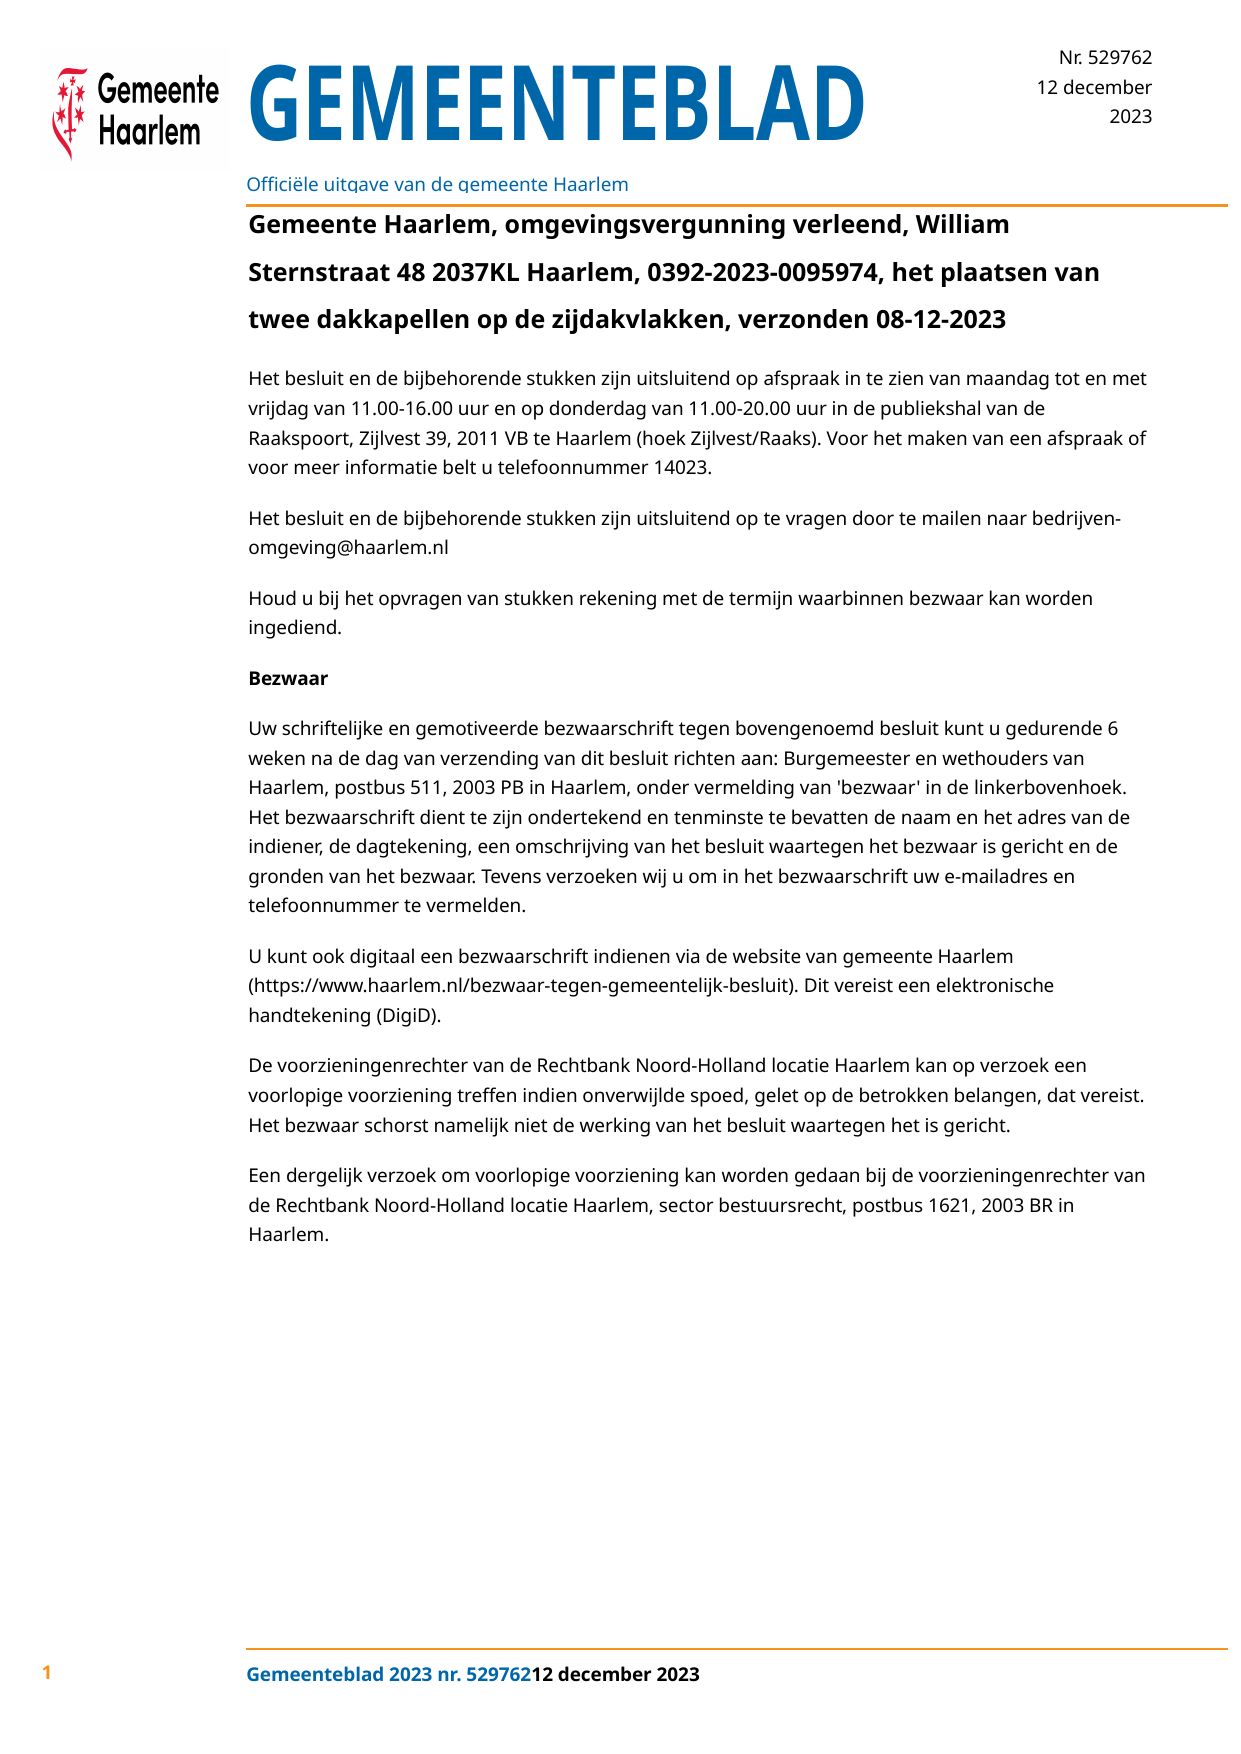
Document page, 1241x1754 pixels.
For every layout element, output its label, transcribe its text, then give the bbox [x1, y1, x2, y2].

text U kunt ook digitaal een bezwaarschrift indienen via de website van gemeente Haarlem (https://www.haarlem.nl/bezwaar-tegen-gemeentelijk-besluit). Dit vereist een elektronische handtekening (DigiD). [248, 943, 1152, 1028]
text De voorzieningenrechter van de Rechtbank Noord-Holland locatie Haarlem kan op verzoek een voorlopige voorziening treffen indien onverwijlde spoed, gelet op de betrokken belangen, dat vereist. Het bezwaar schorst namelijk niet de werking van het besluit waartegen het is gericht. [248, 1053, 1152, 1137]
text Een dergelijk verzoek om voorlopige voorziening kan worden gedaan bij de voorzieningenrechter van de Rechtbank Noord-Holland locatie Haarlem, sector bestuursrecht, postbus 1621, 2003 BR in Haarlem. [248, 1162, 1152, 1247]
text Houd u bij het opvragen van stukken rekening met de termijn waarbinnen bezwaar kan worden ingediend. [248, 585, 1152, 640]
text Gemeente Haarlem, omgevingsvergunning verleend, William Sternstraat 48 2037KL Haarlem, 0392-2023-0095974, het plaatsen van twee dakkapellen op de zijdakvlakken, verzonden 08-12-2023 [248, 207, 1152, 336]
text Het besluit en de bijbehorende stukken zijn uitsluitend op afspraak in te zien van maandag tot en met vrijdag van 11.00-16.00 uur en op donderdag van 11.00-20.00 uur in de publiekshal van de Raakspoort, Zijlvest 39, 2011 VB te Haarlem (hoek Zijlvest/Raaks). Voor het maken van een afspraak of voor meer informatie belt u telefoonnummer 14023. [248, 366, 1152, 480]
text Bezwaar [248, 665, 1152, 690]
picture [41, 47, 231, 172]
text Het besluit en de bijbehorende stukken zijn uitsluitend op te vragen door te mailen naar bedrijven-omgeving@haarlem.nl [248, 505, 1152, 560]
text Uw schriftelijke en gemotiveerde bezwaarschrift tegen bovengenoemd besluit kunt u gedurende 6 weken na de dag van verzending van dit besluit richten aan: Burgemeester en wethouders van Haarlem, postbus 511, 2003 PB in Haarlem, onder vermelding van 'bezwaar' in de linkerbovenhoek. Het bezwaarschrift dient te zijn ondertekend en tenminste te bevatten de naam en het adres van de indiener, de dagtekening, een omschrijving van het besluit waartegen het bezwaar is gericht en de gronden van het bezwaar. Tevens verzoeken wij u om in het bezwaarschrift uw e-mailadres en telefoonnummer te vermelden. [248, 715, 1152, 918]
